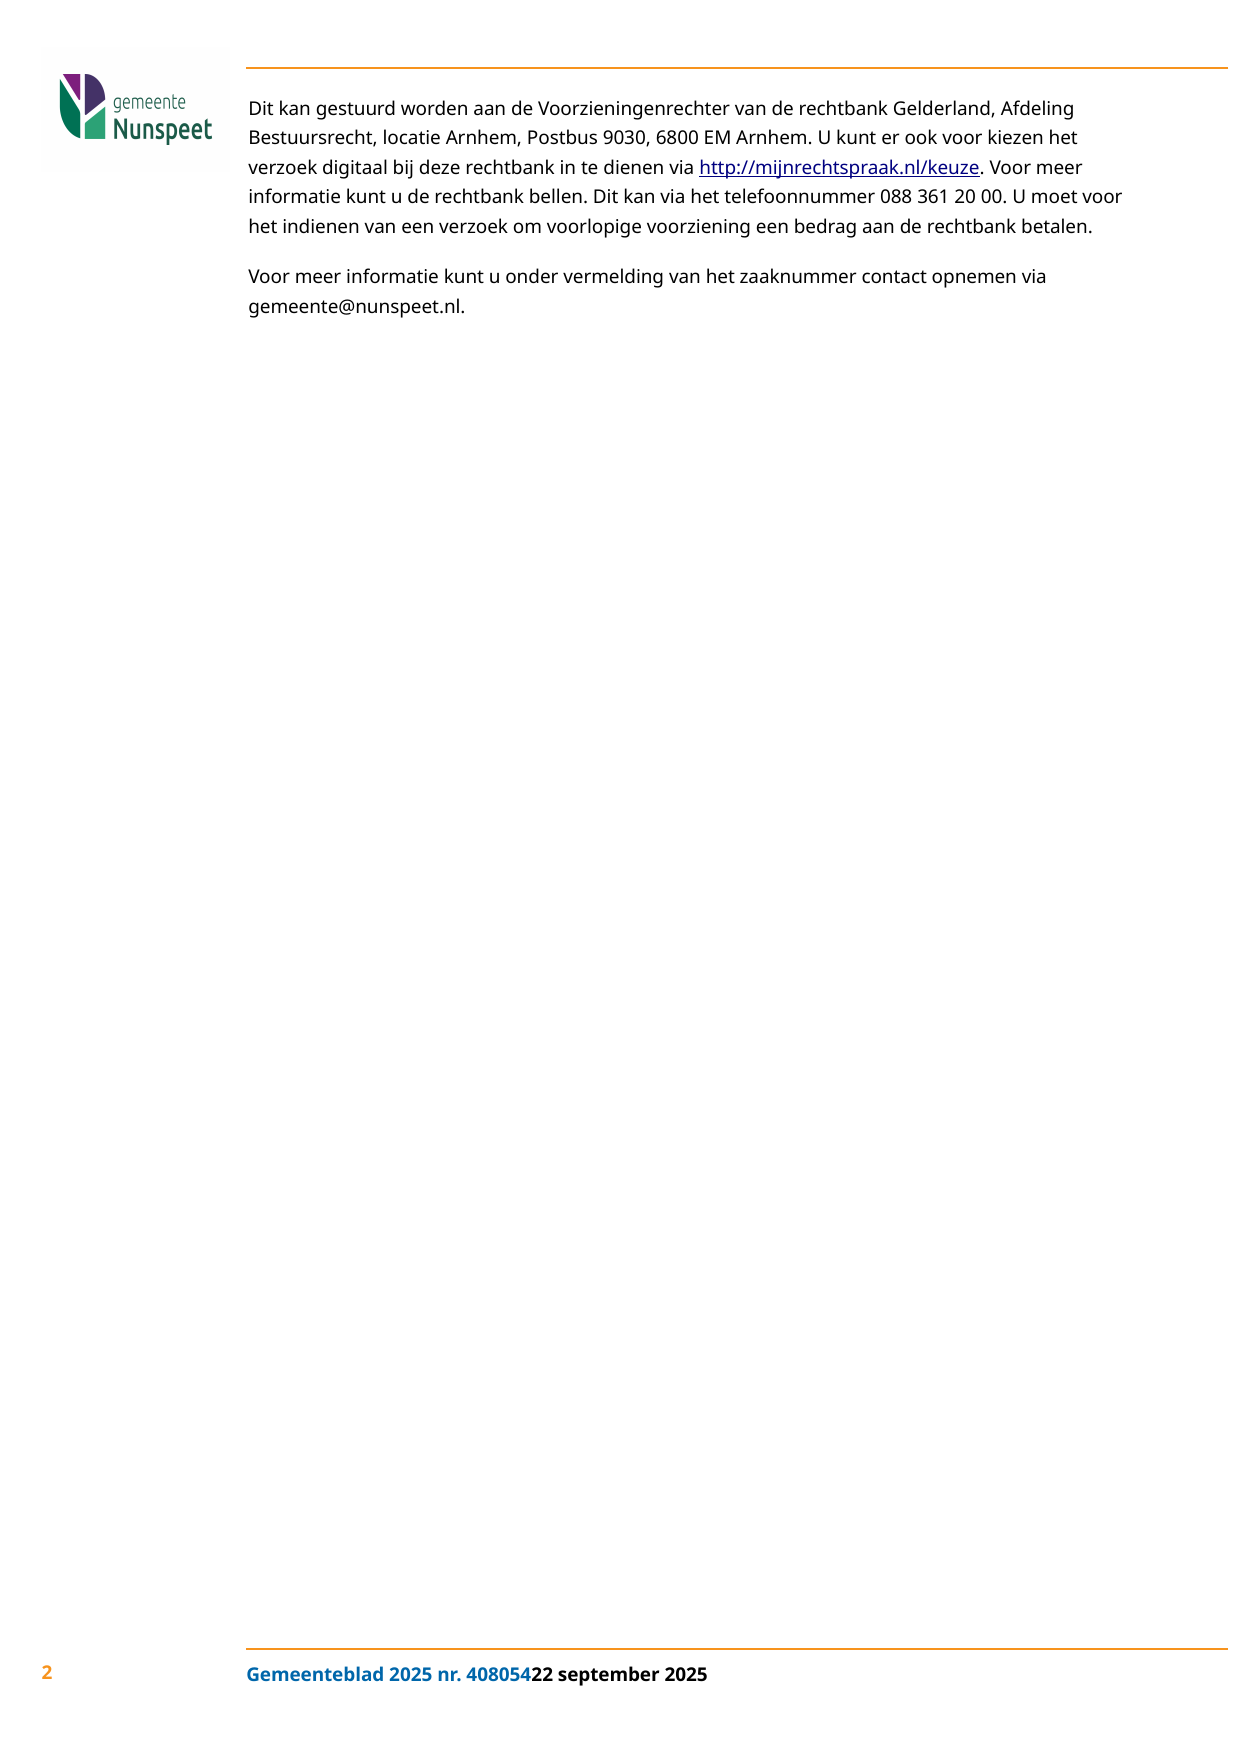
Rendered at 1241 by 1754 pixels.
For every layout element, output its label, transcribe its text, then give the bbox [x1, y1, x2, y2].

picture [41, 47, 231, 172]
text Voor meer informatie kunt u onder vermelding van het zaaknummer contact opnemen via gemeente@nunspeet.nl. [248, 263, 1152, 319]
text Dit kan gestuurd worden aan de Voorzieningenrechter van de rechtbank Gelderland, Afdeling Bestuursrecht, locatie Arnhem, Postbus 9030, 6800 EM Arnhem. U kunt er ook voor kiezen het verzoek digitaal bij deze rechtbank in te dienen via http://mijnrechtspraak.nl/keuze. Voor meer informatie kunt u de rechtbank bellen. Dit kan via het telefoonnummer 088 361 20 00. U moet voor het indienen van een verzoek om voorlopige voorziening een bedrag aan de rechtbank betalen. [248, 95, 1152, 239]
